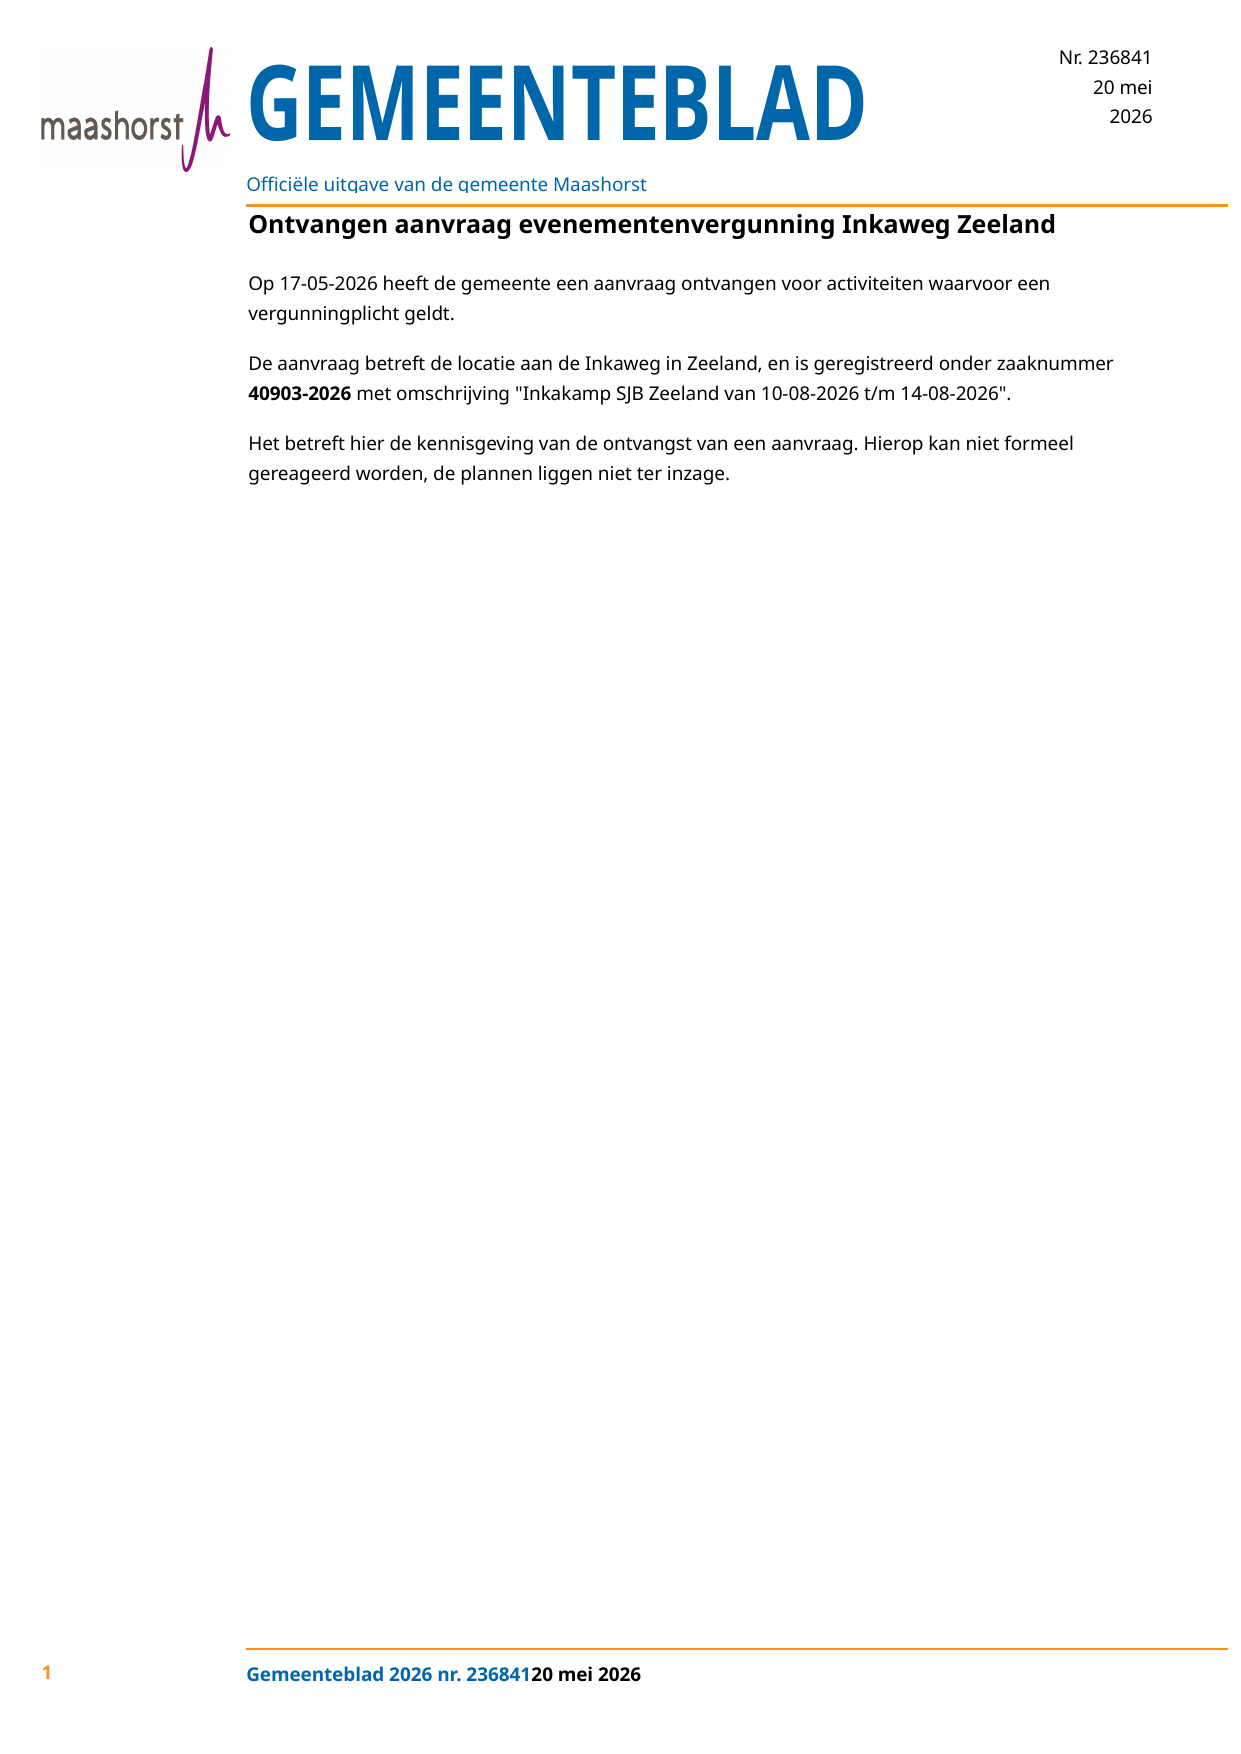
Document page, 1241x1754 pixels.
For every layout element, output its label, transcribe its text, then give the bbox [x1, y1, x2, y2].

text Ontvangen aanvraag evenementenvergunning Inkaweg Zeeland [248, 207, 1152, 241]
picture [41, 47, 231, 172]
text De aanvraag betreft de locatie aan de Inkaweg in Zeeland, en is geregistreerd onder zaaknummer 40903-2026 met omschrijving "Inkakamp SJB Zeeland van 10-08-2026 t/m 14-08-2026". [248, 350, 1152, 406]
text Het betreft hier de kennisgeving van de ontvangst van een aanvraag. Hierop kan niet formeel gereageerd worden, de plannen liggen niet ter inzage. [248, 430, 1152, 486]
text Op 17-05-2026 heeft de gemeente een aanvraag ontvangen voor activiteiten waarvoor een vergunningplicht geldt. [248, 270, 1152, 326]
